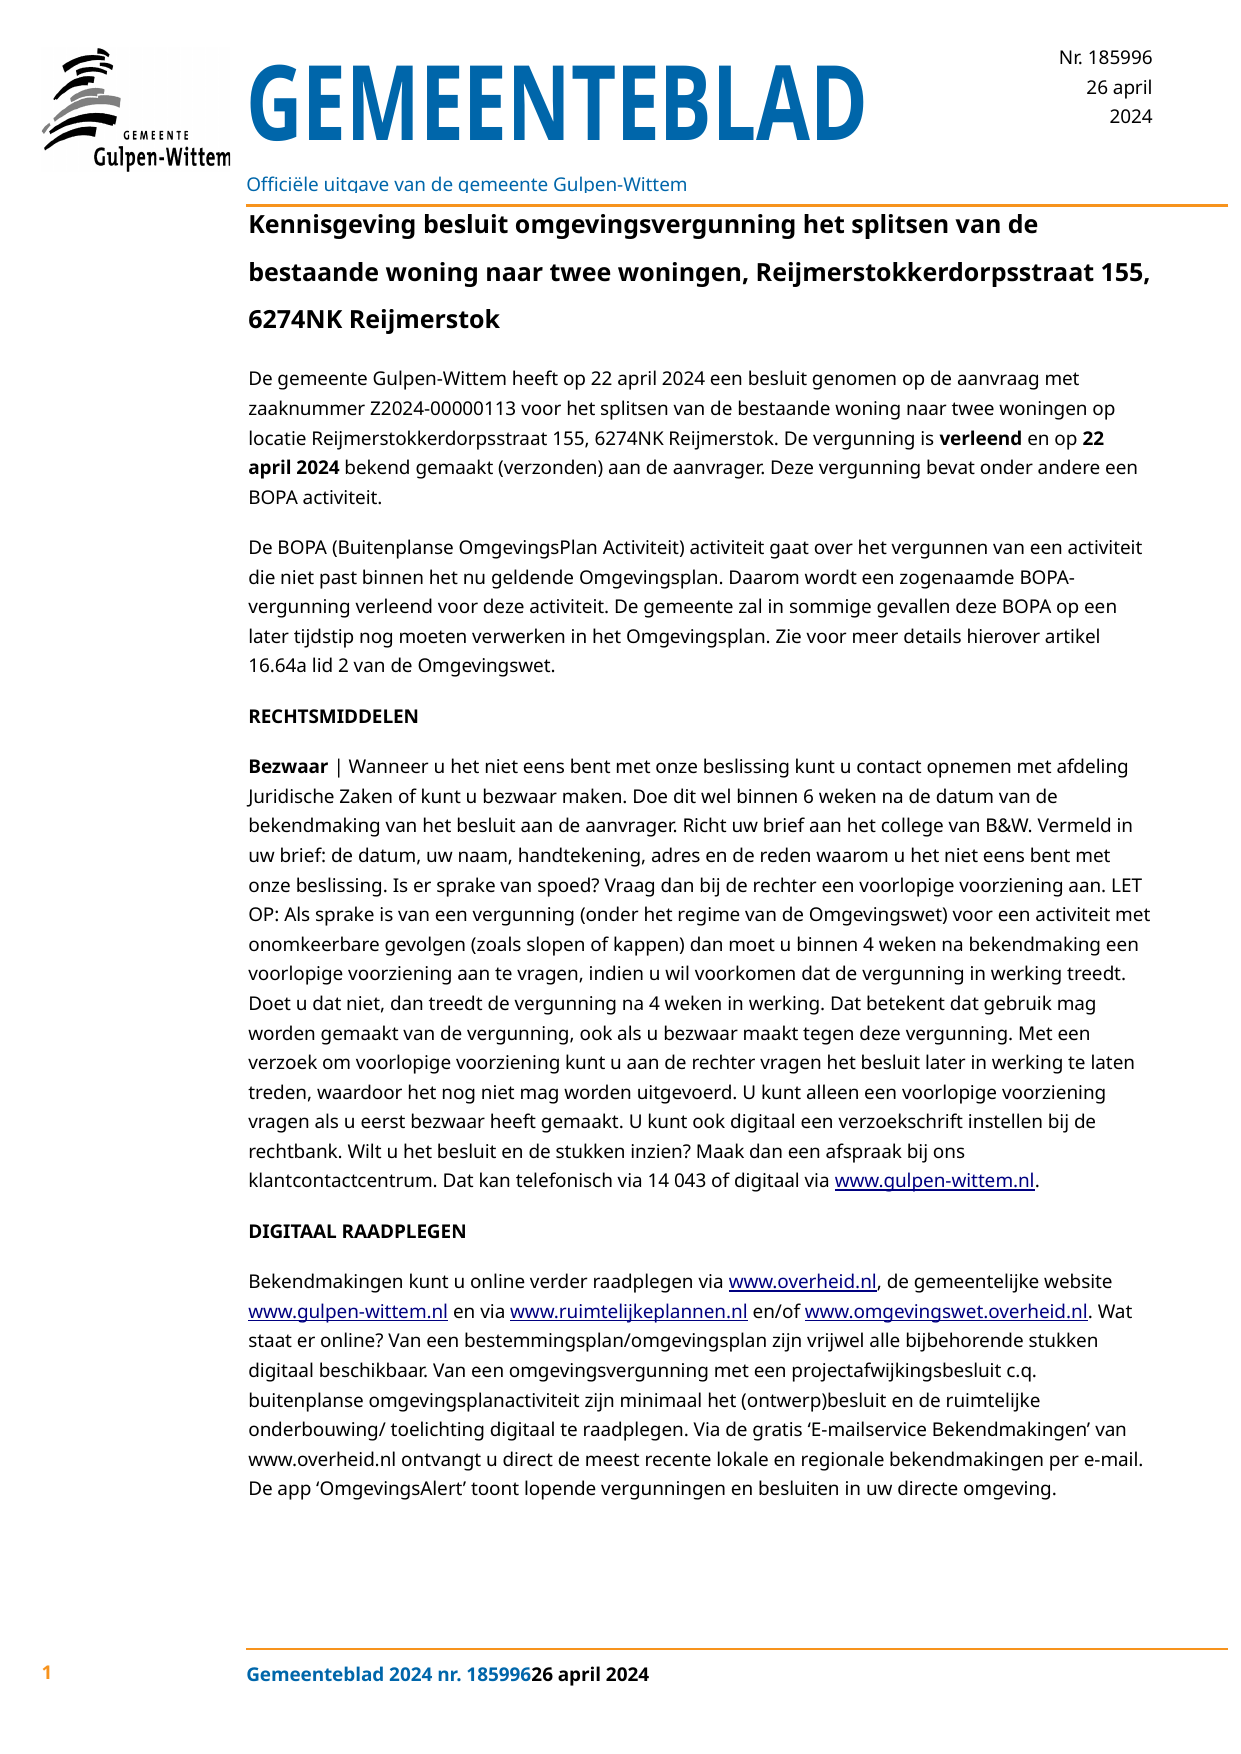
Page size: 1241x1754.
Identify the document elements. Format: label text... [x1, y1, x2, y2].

text RECHTSMIDDELEN [248, 703, 1152, 729]
text Bezwaar | Wanneer u het niet eens bent met onze beslissing kunt u contact opnemen met afdeling Juridische Zaken of kunt u bezwaar maken. Doe dit wel binnen 6 weken na de datum van de bekendmaking van het besluit aan de aanvrager. Richt uw brief aan het college van B&W. Vermeld in uw brief: de datum, uw naam, handtekening, adres en de reden waarom u het niet eens bent met onze beslissing. Is er sprake van spoed? Vraag dan bij de rechter een voorlopige voorziening aan. LET OP: Als sprake is van een vergunning (onder het regime van de Omgevingswet) voor een activiteit met onomkeerbare gevolgen (zoals slopen of kappen) dan moet u binnen 4 weken na bekendmaking een voorlopige voorziening aan te vragen, indien u wil voorkomen dat de vergunning in werking treedt. Doet u dat niet, dan treedt de vergunning na 4 weken in werking. Dat betekent dat gebruik mag worden gemaakt van de vergunning, ook als u bezwaar maakt tegen deze vergunning. Met een verzoek om voorlopige voorziening kunt u aan de rechter vragen het besluit later in werking te laten treden, waardoor het nog niet mag worden uitgevoerd. U kunt alleen een voorlopige voorziening vragen als u eerst bezwaar heeft gemaakt. U kunt ook digitaal een verzoekschrift instellen bij de rechtbank. Wilt u het besluit en de stukken inzien? Maak dan een afspraak bij ons klantcontactcentrum. Dat kan telefonisch via 14 043 of digitaal via www.gulpen-wittem.nl. [248, 753, 1152, 1193]
text De gemeente Gulpen-Wittem heeft op 22 april 2024 een besluit genomen op de aanvraag met zaaknummer Z2024-00000113 voor het splitsen van de bestaande woning naar twee woningen op locatie Reijmerstokkerdorpsstraat 155, 6274NK Reijmerstok. De vergunning is verleend en op 22 april 2024 bekend gemaakt (verzonden) aan de aanvrager. Deze vergunning bevat onder andere een BOPA activiteit. [248, 366, 1152, 509]
text De BOPA (Buitenplanse OmgevingsPlan Activiteit) activiteit gaat over het vergunnen van een activiteit die niet past binnen het nu geldende Omgevingsplan. Daarom wordt een zogenaamde BOPA-vergunning verleend voor deze activiteit. De gemeente zal in sommige gevallen deze BOPA op een later tijdstip nog moeten verwerken in het Omgevingsplan. Zie voor meer details hierover artikel 16.64a lid 2 van de Omgevingswet. [248, 534, 1152, 678]
text Bekendmakingen kunt u online verder raadplegen via www.overheid.nl, de gemeentelijke website www.gulpen-wittem.nl en via www.ruimtelijkeplannen.nl en/of www.omgevingswet.overheid.nl. Wat staat er online? Van een bestemmingsplan/omgevingsplan zijn vrijwel alle bijbehorende stukken digitaal beschikbaar. Van een omgevingsvergunning met een projectafwijkingsbesluit c.q. buitenplanse omgevingsplanactiviteit zijn minimaal het (ontwerp)besluit en de ruimtelijke onderbouwing/ toelichting digitaal te raadplegen. Via de gratis ‘E-mailservice Bekendmakingen’ van www.overheid.nl ontvangt u direct de meest recente lokale en regionale bekendmakingen per e-mail. De app ‘OmgevingsAlert’ toont lopende vergunningen en besluiten in uw directe omgeving. [248, 1268, 1152, 1501]
text DIGITAAL RAADPLEGEN [248, 1218, 1152, 1244]
picture [41, 47, 231, 172]
text Kennisgeving besluit omgevingsvergunning het splitsen van de bestaande woning naar twee woningen, Reijmerstokkerdorpsstraat 155, 6274NK Reijmerstok [248, 207, 1152, 336]
